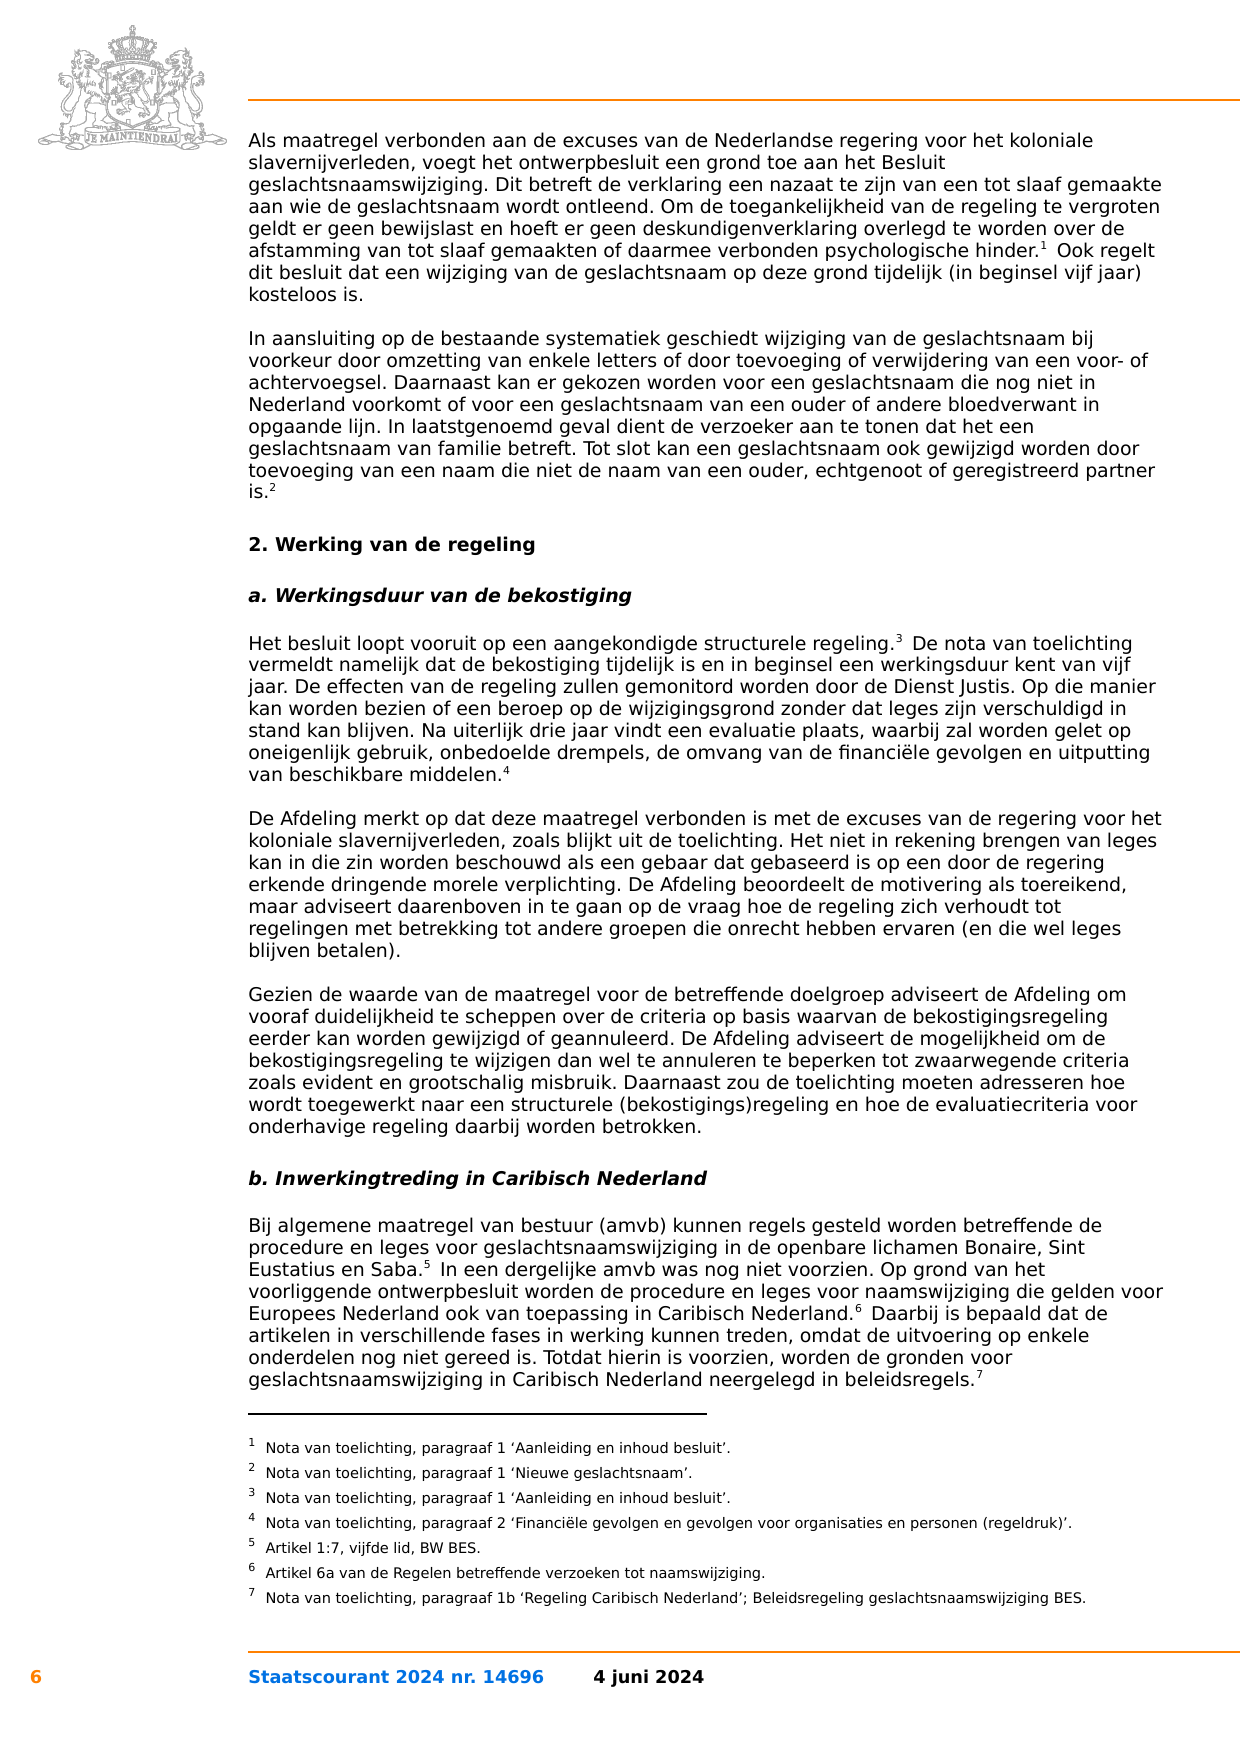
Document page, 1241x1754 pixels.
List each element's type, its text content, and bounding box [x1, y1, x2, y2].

subtitle 2. Werking van de regeling [248, 533, 1163, 555]
subtitle b. Inwerkingtreding in Caribisch Nederland [248, 1168, 1163, 1190]
text Nota van toelichting, paragraaf 1 ‘Aanleiding en inhoud besluit’. [248, 1436, 1163, 1458]
text Het besluit loopt vooruit op een aangekondigde structurele regeling. De nota van toelichting vermeldt namelijk dat de bekostiging tijdelijk is en in beginsel een werkingsduur kent van vijf jaar. De effecten van de regeling zullen gemonitord worden door de Dienst Justis. Op die manier kan worden bezien of een beroep op de wijzigingsgrond zonder dat leges zijn verschuldigd in stand kan blijven. Na uiterlijk drie jaar vindt een evaluatie plaats, waarbij zal worden gelet op oneigenlijk gebruik, onbedoelde drempels, de omvang van de financiële gevolgen en uitputting van beschikbare middelen. [248, 632, 1163, 786]
text Nota van toelichting, paragraaf 1 ‘Nieuwe geslachtsnaam’. [248, 1461, 1163, 1483]
picture [38, 25, 227, 150]
subtitle a. Werkingsduur van de bekostiging [248, 585, 1163, 607]
text Nota van toelichting, paragraaf 2 ‘Financiële gevolgen en gevolgen voor organisaties en personen (regeldruk)’. [248, 1511, 1163, 1533]
text De Afdeling merkt op dat deze maatregel verbonden is met de excuses van de regering voor het koloniale slavernijverleden, zoals blijkt uit de toelichting. Het niet in rekening brengen van leges kan in die zin worden beschouwd als een gebaar dat gebaseerd is op een door de regering erkende dringende morele verplichting. De Afdeling beoordeelt de motivering als toereikend, maar adviseert daarenboven in te gaan op de vraag hoe de regeling zich verhoudt tot regelingen met betrekking tot andere groepen die onrecht hebben ervaren (en die wel leges blijven betalen). [248, 808, 1163, 962]
text Als maatregel verbonden aan de excuses van de Nederlandse regering voor het koloniale slavernijverleden, voegt het ontwerpbesluit een grond toe aan het Besluit geslachtsnaamswijziging. Dit betreft de verklaring een nazaat te zijn van een tot slaaf gemaakte aan wie de geslachtsnaam wordt ontleend. Om de toegankelijkheid van de regeling te vergroten geldt er geen bewijslast en hoeft er geen deskundigenverklaring overlegd te worden over de afstamming van tot slaaf gemaakten of daarmee verbonden psychologische hinder. Ook regelt dit besluit dat een wijziging van de geslachtsnaam op deze grond tijdelijk (in beginsel vijf jaar) kosteloos is. [248, 130, 1163, 306]
text Nota van toelichting, paragraaf 1b ‘Regeling Caribisch Nederland’; Beleidsregeling geslachtsnaamswijziging BES. [248, 1586, 1163, 1608]
text Artikel 1:7, vijfde lid, BW BES. [248, 1536, 1163, 1558]
text Nota van toelichting, paragraaf 1 ‘Aanleiding en inhoud besluit’. [248, 1486, 1163, 1508]
text In aansluiting op de bestaande systematiek geschiedt wijziging van de geslachtsnaam bij voorkeur door omzetting van enkele letters of door toevoeging of verwijdering van een voor- of achtervoegsel. Daarnaast kan er gekozen worden voor een geslachtsnaam die nog niet in Nederland voorkomt of voor een geslachtsnaam van een ouder of andere bloedverwant in opgaande lijn. In laatstgenoemd geval dient de verzoeker aan te tonen dat het een geslachtsnaam van familie betreft. Tot slot kan een geslachtsnaam ook gewijzigd worden door toevoeging van een naam die niet de naam van een ouder, echtgenoot of geregistreerd partner is. [248, 328, 1163, 503]
text Artikel 6a van de Regelen betreffende verzoeken tot naamswijziging. [248, 1561, 1163, 1583]
text Gezien de waarde van de maatregel voor de betreffende doelgroep adviseert de Afdeling om vooraf duidelijkheid te scheppen over de criteria op basis waarvan de bekostigingsregeling eerder kan worden gewijzigd of geannuleerd. De Afdeling adviseert de mogelijkheid om de bekostigingsregeling te wijzigen dan wel te annuleren te beperken tot zwaarwegende criteria zoals evident en grootschalig misbruik. Daarnaast zou de toelichting moeten adresseren hoe wordt toegewerkt naar een structurele (bekostigings)regeling en hoe de evaluatiecriteria voor onderhavige regeling daarbij worden betrokken. [248, 984, 1163, 1138]
text Bij algemene maatregel van bestuur (amvb) kunnen regels gesteld worden betreffende de procedure en leges voor geslachtsnaamswijziging in de openbare lichamen Bonaire, Sint Eustatius en Saba. In een dergelijke amvb was nog niet voorzien. Op grond van het voorliggende ontwerpbesluit worden de procedure en leges voor naamswijziging die gelden voor Europees Nederland ook van toepassing in Caribisch Nederland. Daarbij is bepaald dat de artikelen in verschillende fases in werking kunnen treden, omdat de uitvoering op enkele onderdelen nog niet gereed is. Totdat hierin is voorzien, worden de gronden voor geslachtsnaamswijziging in Caribisch Nederland neergelegd in beleidsregels. [248, 1215, 1163, 1391]
